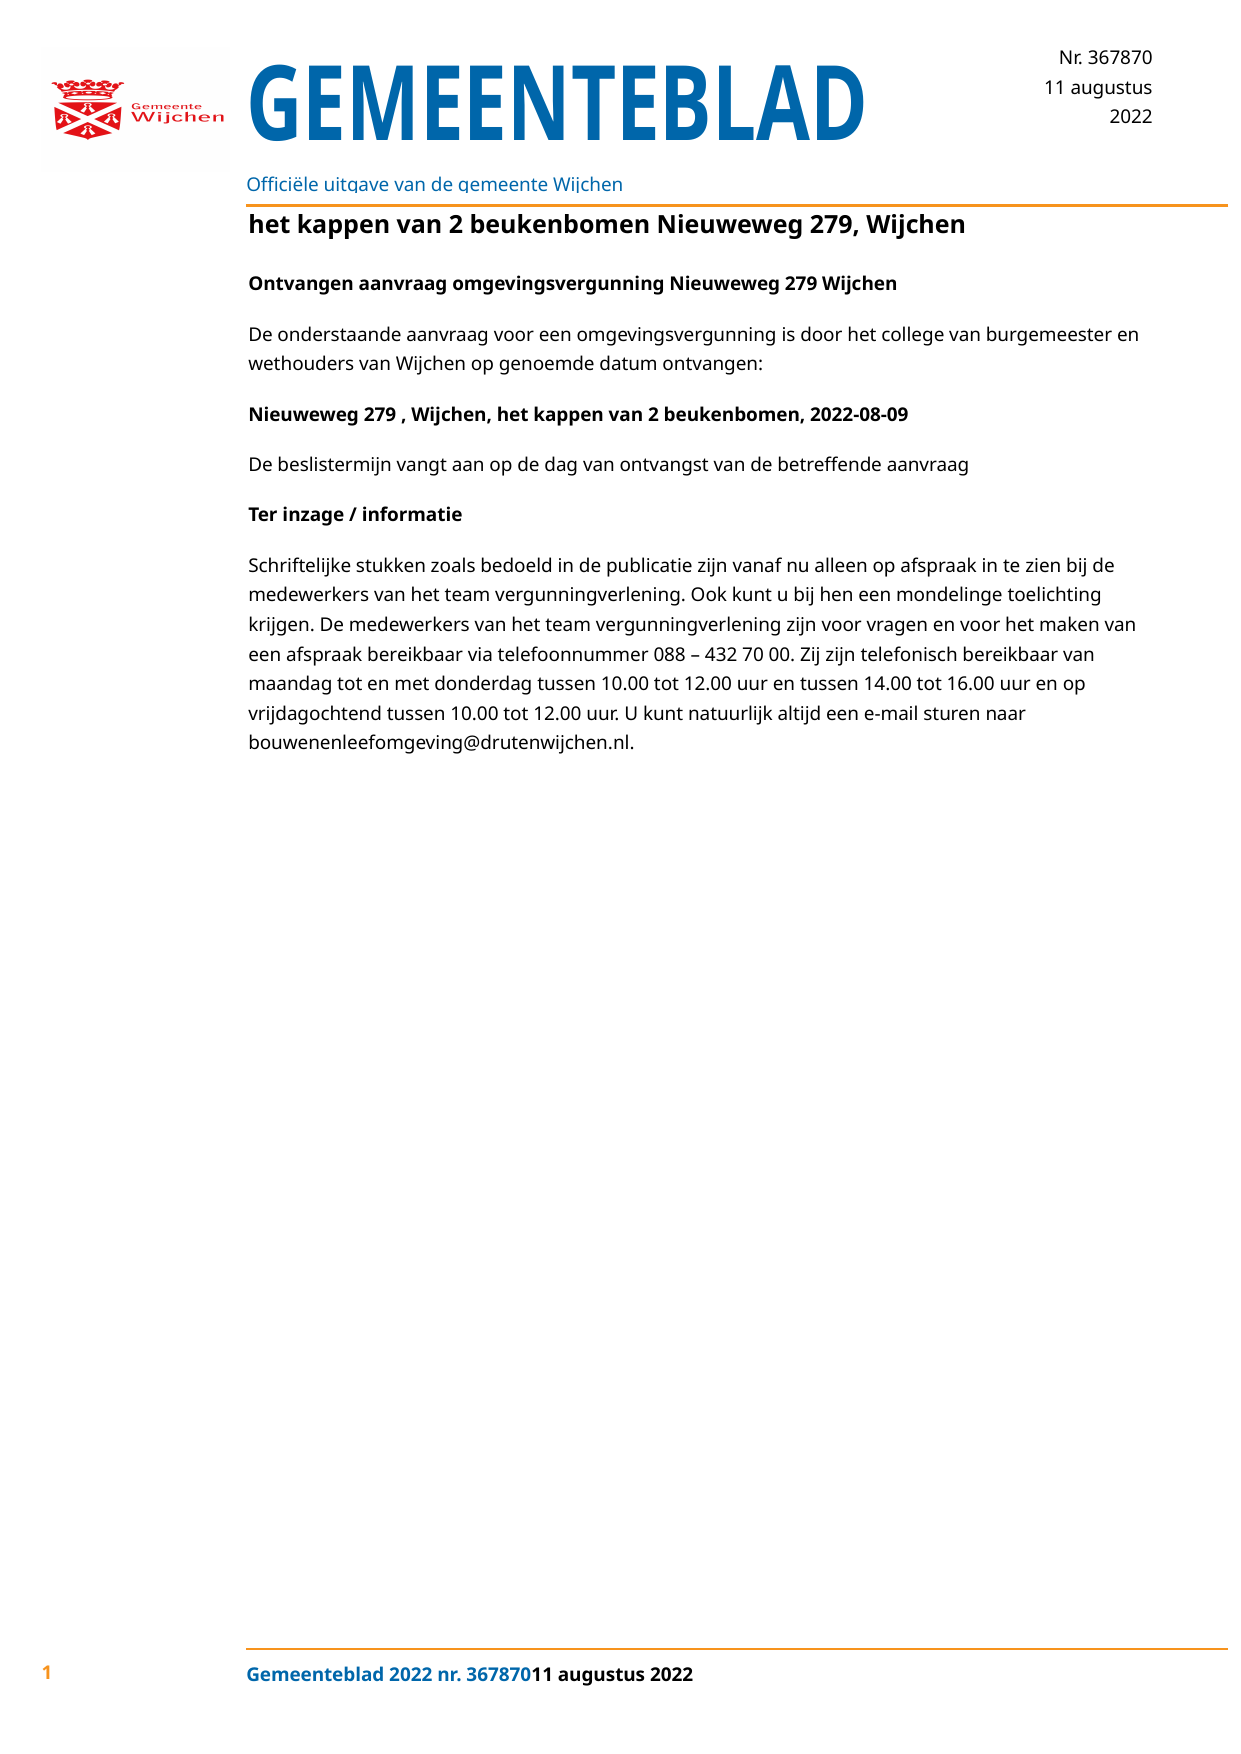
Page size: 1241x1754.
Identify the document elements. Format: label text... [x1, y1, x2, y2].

text Nieuweweg 279 , Wijchen, het kappen van 2 beukenbomen, 2022-08-09 [248, 401, 1152, 426]
text Ter inzage / informatie [248, 502, 1152, 527]
text het kappen van 2 beukenbomen Nieuweweg 279, Wijchen [248, 207, 1152, 241]
text De onderstaande aanvraag voor een omgevingsvergunning is door het college van burgemeester en wethouders van Wijchen op genoemde datum ontvangen: [248, 321, 1152, 376]
text Ontvangen aanvraag omgevingsvergunning Nieuweweg 279 Wijchen [248, 270, 1152, 296]
text De beslistermijn vangt aan op de dag van ontvangst van de betreffende aanvraag [248, 451, 1152, 477]
text Schriftelijke stukken zoals bedoeld in de publicatie zijn vanaf nu alleen op afspraak in te zien bij de medewerkers van het team vergunningverlening. Ook kunt u bij hen een mondelinge toelichting krijgen. De medewerkers van het team vergunningverlening zijn voor vragen en voor het maken van een afspraak bereikbaar via telefoonnummer 088 – 432 70 00. Zij zijn telefonisch bereikbaar van maandag tot en met donderdag tussen 10.00 tot 12.00 uur en tussen 14.00 tot 16.00 uur en op vrijdagochtend tussen 10.00 tot 12.00 uur. U kunt natuurlijk altijd een e-mail sturen naar bouwenenleefomgeving@drutenwijchen.nl. [248, 552, 1152, 755]
picture [41, 47, 231, 172]
